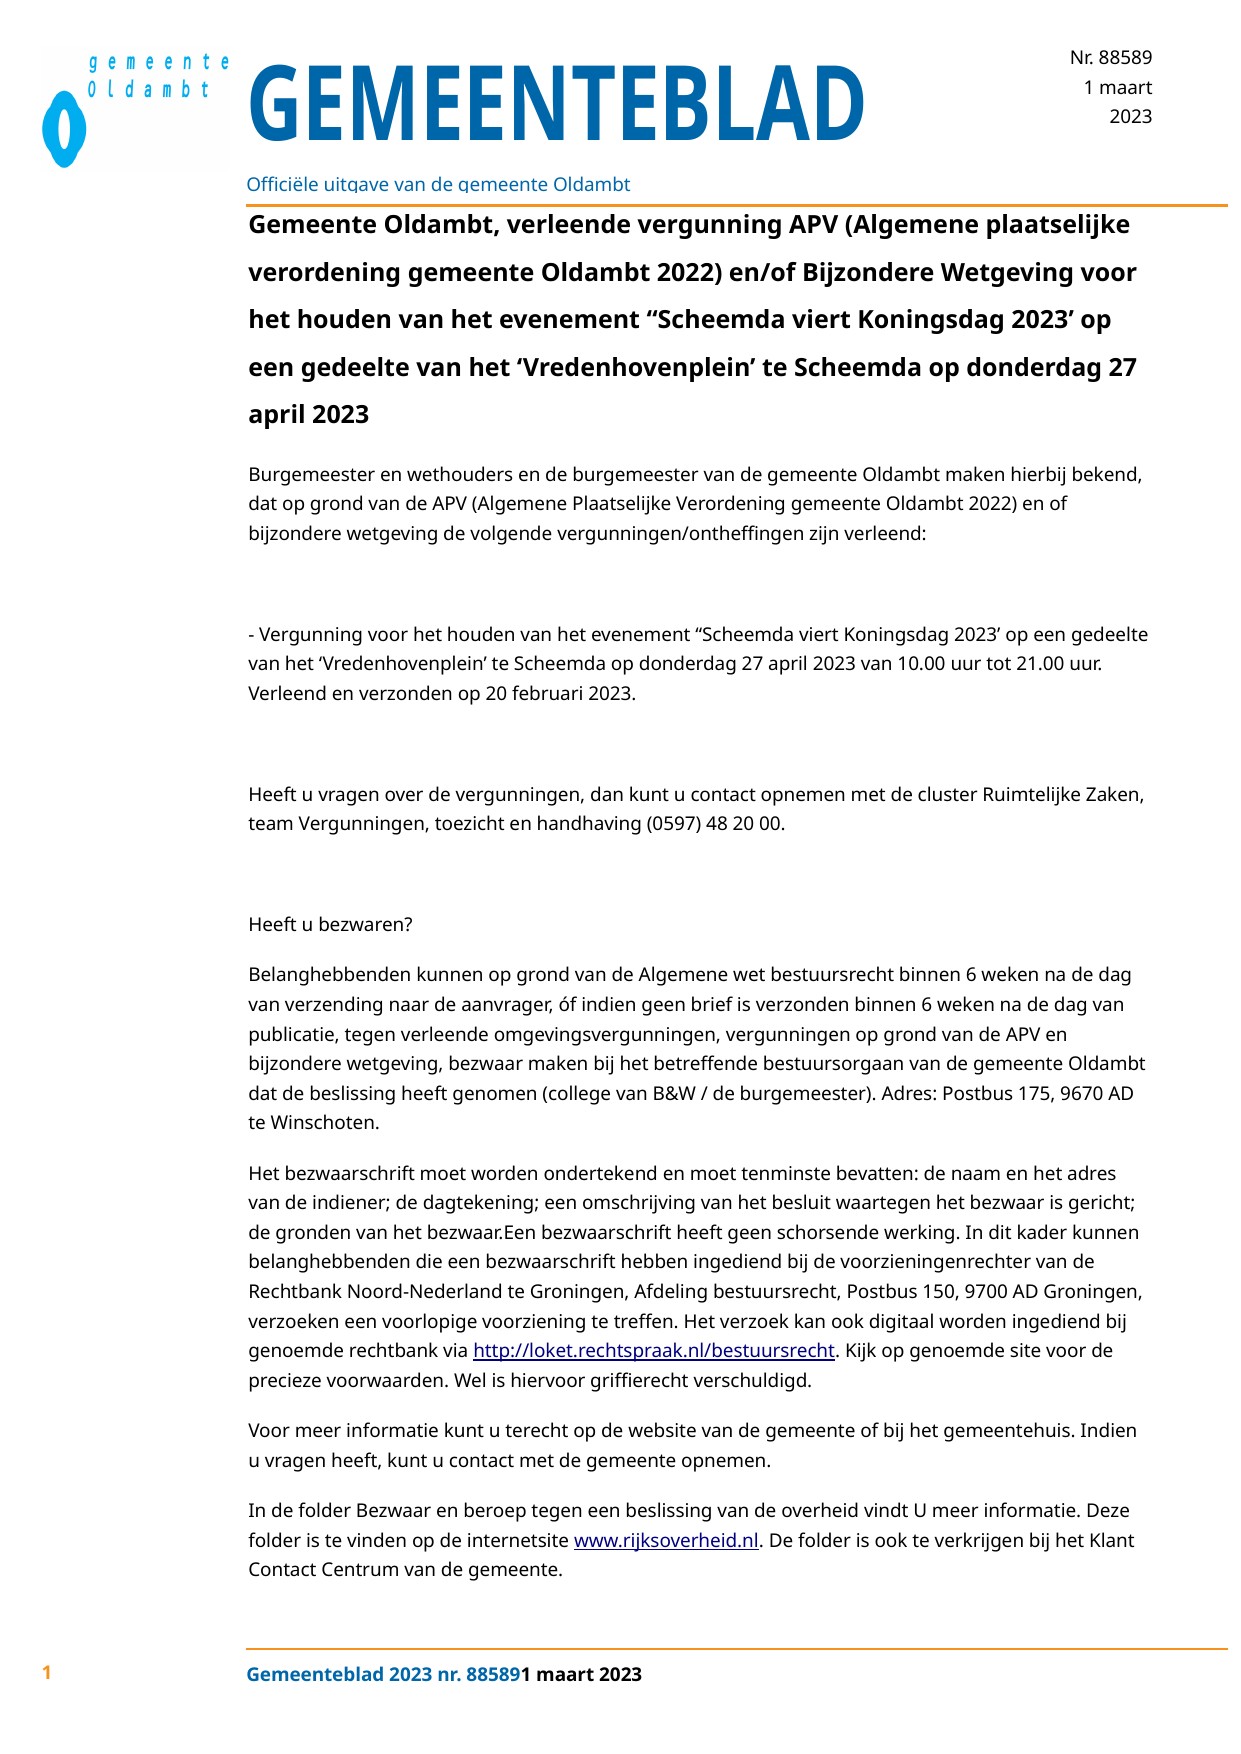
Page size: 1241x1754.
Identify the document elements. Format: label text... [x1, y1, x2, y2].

text Heeft u bezwaren? [248, 911, 1152, 937]
text In de folder Bezwaar en beroep tegen een beslissing van de overheid vindt U meer informatie. Deze folder is te vinden op de internetsite www.rijksoverheid.nl. De folder is ook te verkrijgen bij het Klant Contact Centrum van de gemeente. [248, 1497, 1152, 1582]
text Belanghebbenden kunnen op grond van de Algemene wet bestuursrecht binnen 6 weken na de dag van verzending naar de aanvrager, óf indien geen brief is verzonden binnen 6 weken na de dag van publicatie, tegen verleende omgevingsvergunningen, vergunningen op grond van de APV en bijzondere wetgeving, bezwaar maken bij het betreffende bestuursorgaan van de gemeente Oldambt dat de beslissing heeft genomen (college van B&W / de burgemeester). Adres: Postbus 175, 9670 AD te Winschoten. [248, 962, 1152, 1135]
text Het bezwaarschrift moet worden ondertekend en moet tenminste bevatten: de naam en het adres van de indiener; de dagtekening; een omschrijving van het besluit waartegen het bezwaar is gericht; de gronden van het bezwaar.Een bezwaarschrift heeft geen schorsende werking. In dit kader kunnen belanghebbenden die een bezwaarschrift hebben ingediend bij de voorzieningenrechter van de Rechtbank Noord-Nederland te Groningen, Afdeling bestuursrecht, Postbus 150, 9700 AD Groningen, verzoeken een voorlopige voorziening te treffen. Het verzoek kan ook digitaal worden ingediend bij genoemde rechtbank via http://loket.rechtspraak.nl/bestuursrecht. Kijk op genoemde site voor de precieze voorwaarden. Wel is hiervoor griffierecht verschuldigd. [248, 1160, 1152, 1393]
text Burgemeester en wethouders en de burgemeester van de gemeente Oldambt maken hierbij bekend, dat op grond van de APV (Algemene Plaatselijke Verordening gemeente Oldambt 2022) en of bijzondere wetgeving de volgende vergunningen/ontheffingen zijn verleend: [248, 461, 1152, 546]
text Heeft u vragen over de vergunningen, dan kunt u contact opnemen met de cluster Ruimtelijke Zaken, team Vergunningen, toezicht en handhaving (0597) 48 20 00. [248, 781, 1152, 836]
picture [41, 47, 231, 172]
text Voor meer informatie kunt u terecht op de website van de gemeente of bij het gemeentehuis. Indien u vragen heeft, kunt u contact met de gemeente opnemen. [248, 1417, 1152, 1473]
text Gemeente Oldambt, verleende vergunning APV (Algemene plaatselijke verordening gemeente Oldambt 2022) en/of Bijzondere Wetgeving voor het houden van het evenement “Scheemda viert Koningsdag 2023’ op een gedeelte van het ‘Vredenhovenplein’ te Scheemda op donderdag 27 april 2023 [248, 207, 1152, 431]
text - Vergunning voor het houden van het evenement “Scheemda viert Koningsdag 2023’ op een gedeelte van het ‘Vredenhovenplein’ te Scheemda op donderdag 27 april 2023 van 10.00 uur tot 21.00 uur. Verleend en verzonden op 20 februari 2023. [248, 621, 1152, 706]
